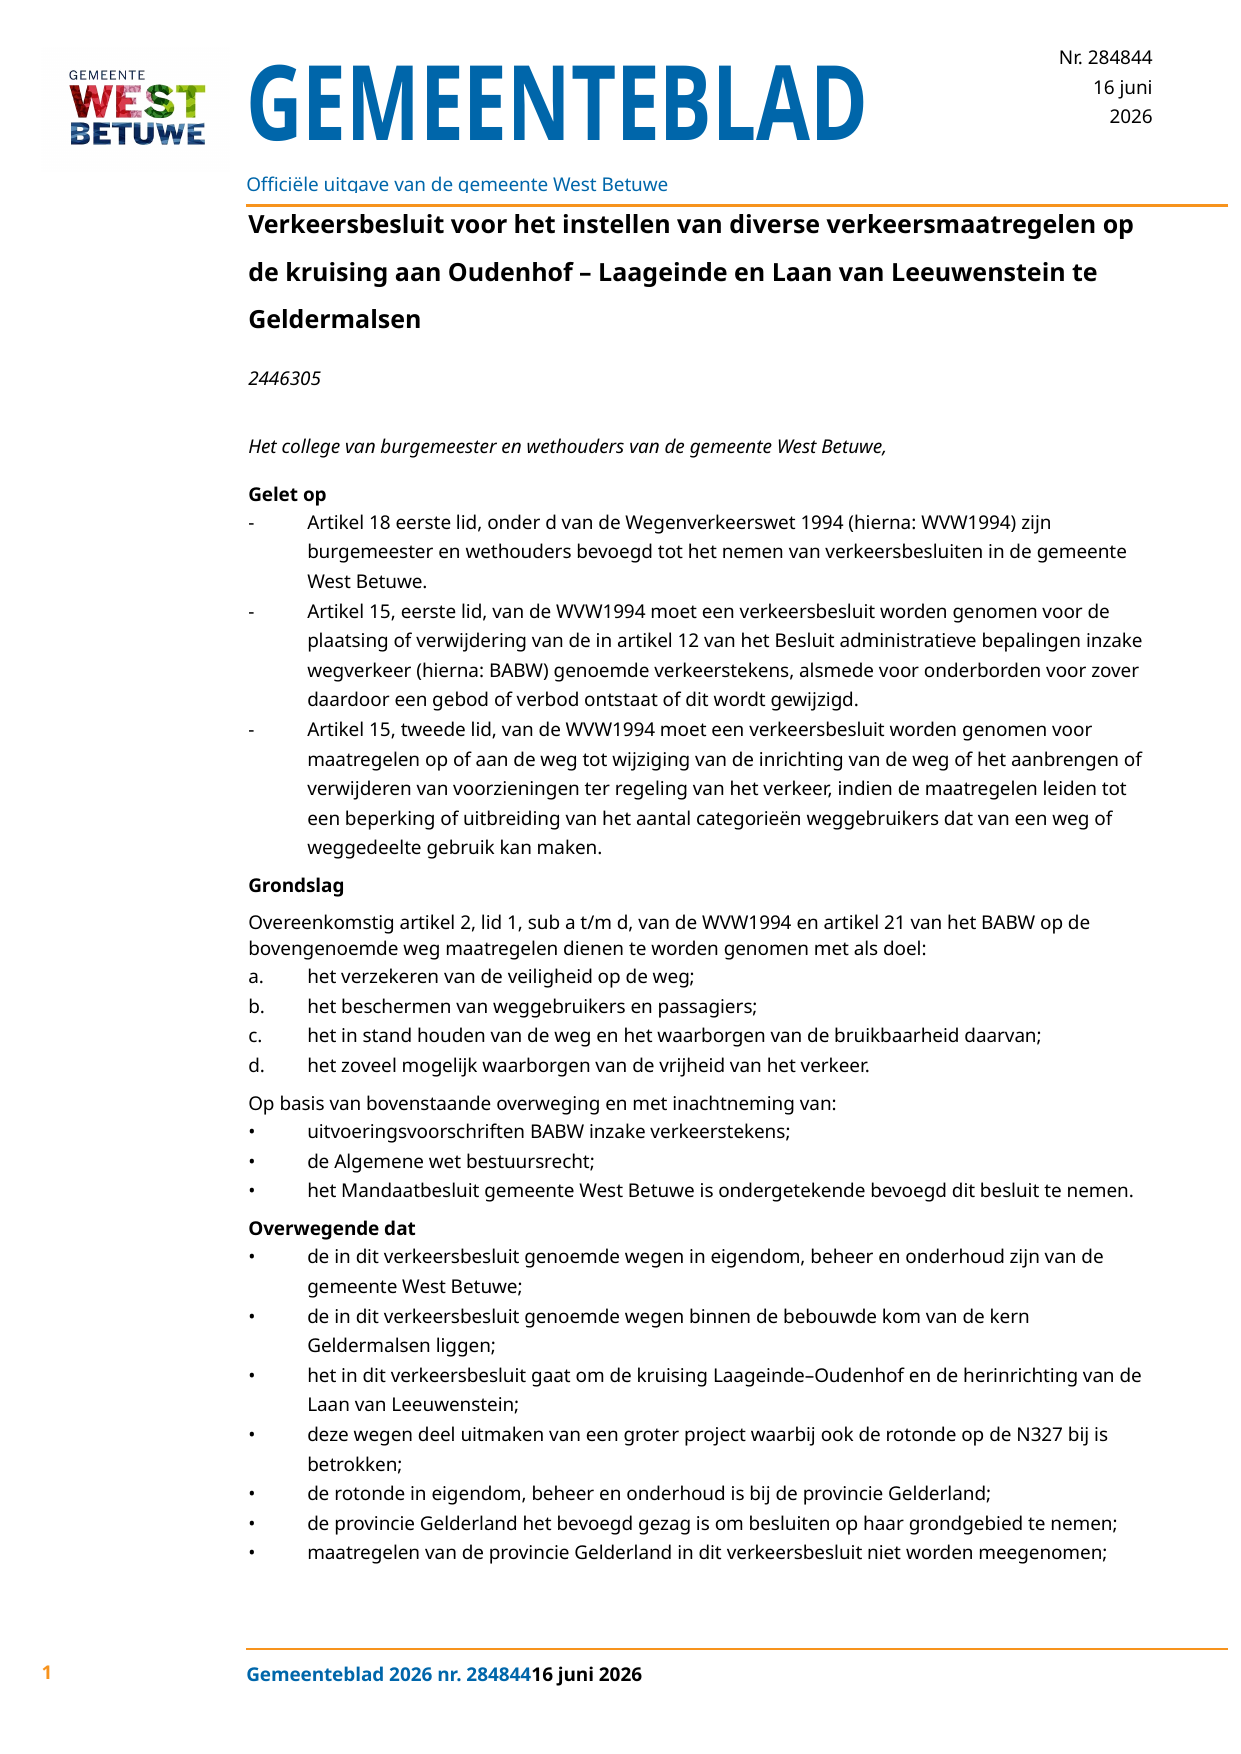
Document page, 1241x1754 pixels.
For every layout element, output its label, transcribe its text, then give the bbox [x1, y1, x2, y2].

picture [41, 47, 231, 172]
list de rotonde in eigendom, beheer en onderhoud is bij de provincie Gelderland; [248, 1480, 1152, 1506]
text 2446305 [248, 366, 1152, 391]
text Gelet op [248, 481, 1152, 507]
list het beschermen van weggebruikers en passagiers; [248, 993, 1152, 1018]
list het verzekeren van de veiligheid op de weg; [248, 963, 1152, 989]
list deze wegen deel uitmaken van een groter project waarbij ook de rotonde op de N327 bij is betrokken; [248, 1421, 1152, 1476]
list Artikel 18 eerste lid, onder d van de Wegenverkeerswet 1994 (hierna: WVW1994) zijn burgemeester en wethouders bevoegd tot het nemen van verkeersbesluiten in de gemeente West Betuwe. [248, 509, 1152, 594]
list de in dit verkeersbesluit genoemde wegen binnen de bebouwde kom van de kern Geldermalsen liggen; [248, 1303, 1152, 1358]
list maatregelen van de provincie Gelderland in dit verkeersbesluit niet worden meegenomen; [248, 1539, 1152, 1565]
list uitvoeringsvoorschriften BABW inzake verkeerstekens; [248, 1118, 1152, 1144]
text Op basis van bovenstaande overweging en met inachtneming van: [248, 1090, 1152, 1116]
text Grondslag [248, 872, 1152, 898]
list de provincie Gelderland het bevoegd gezag is om besluiten op haar grondgebied te nemen; [248, 1510, 1152, 1536]
list het in dit verkeersbesluit gaat om de kruising Laageinde–Oudenhof en de herinrichting van de Laan van Leeuwenstein; [248, 1362, 1152, 1417]
text Overwegende dat [248, 1215, 1152, 1241]
list het zoveel mogelijk waarborgen van de vrijheid van het verkeer. [248, 1052, 1152, 1078]
list Artikel 15, tweede lid, van de WVW1994 moet een verkeersbesluit worden genomen voor maatregelen op of aan de weg tot wijziging van de inrichting van de weg of het aanbrengen of verwijderen van voorzieningen ter regeling van het verkeer, indien de maatregelen leiden tot een beperking of uitbreiding van het aantal categorieën weggebruikers dat van een weg of weggedeelte gebruik kan maken. [248, 716, 1152, 860]
list de Algemene wet bestuursrecht; [248, 1148, 1152, 1173]
list het in stand houden van de weg en het waarborgen van de bruikbaarheid daarvan; [248, 1022, 1152, 1048]
list Artikel 15, eerste lid, van de WVW1994 moet een verkeersbesluit worden genomen voor de plaatsing of verwijdering van de in artikel 12 van het Besluit administratieve bepalingen inzake wegverkeer (hierna: BABW) genoemde verkeerstekens, alsmede voor onderborden voor zover daardoor een gebod of verbod ontstaat of dit wordt gewijzigd. [248, 598, 1152, 712]
text Het college van burgemeester en wethouders van de gemeente West Betuwe, [248, 433, 1152, 459]
text Overeenkomstig artikel 2, lid 1, sub a t/m d, van de WVW1994 en artikel 21 van het BABW op de bovengenoemde weg maatregelen dienen te worden genomen met als doel: [248, 909, 1152, 961]
list het Mandaatbesluit gemeente West Betuwe is ondergetekende bevoegd dit besluit te nemen. [248, 1177, 1152, 1203]
text Verkeersbesluit voor het instellen van diverse verkeersmaatregelen op de kruising aan Oudenhof – Laageinde en Laan van Leeuwenstein te Geldermalsen [248, 207, 1152, 336]
list de in dit verkeersbesluit genoemde wegen in eigendom, beheer en onderhoud zijn van de gemeente West Betuwe; [248, 1244, 1152, 1299]
